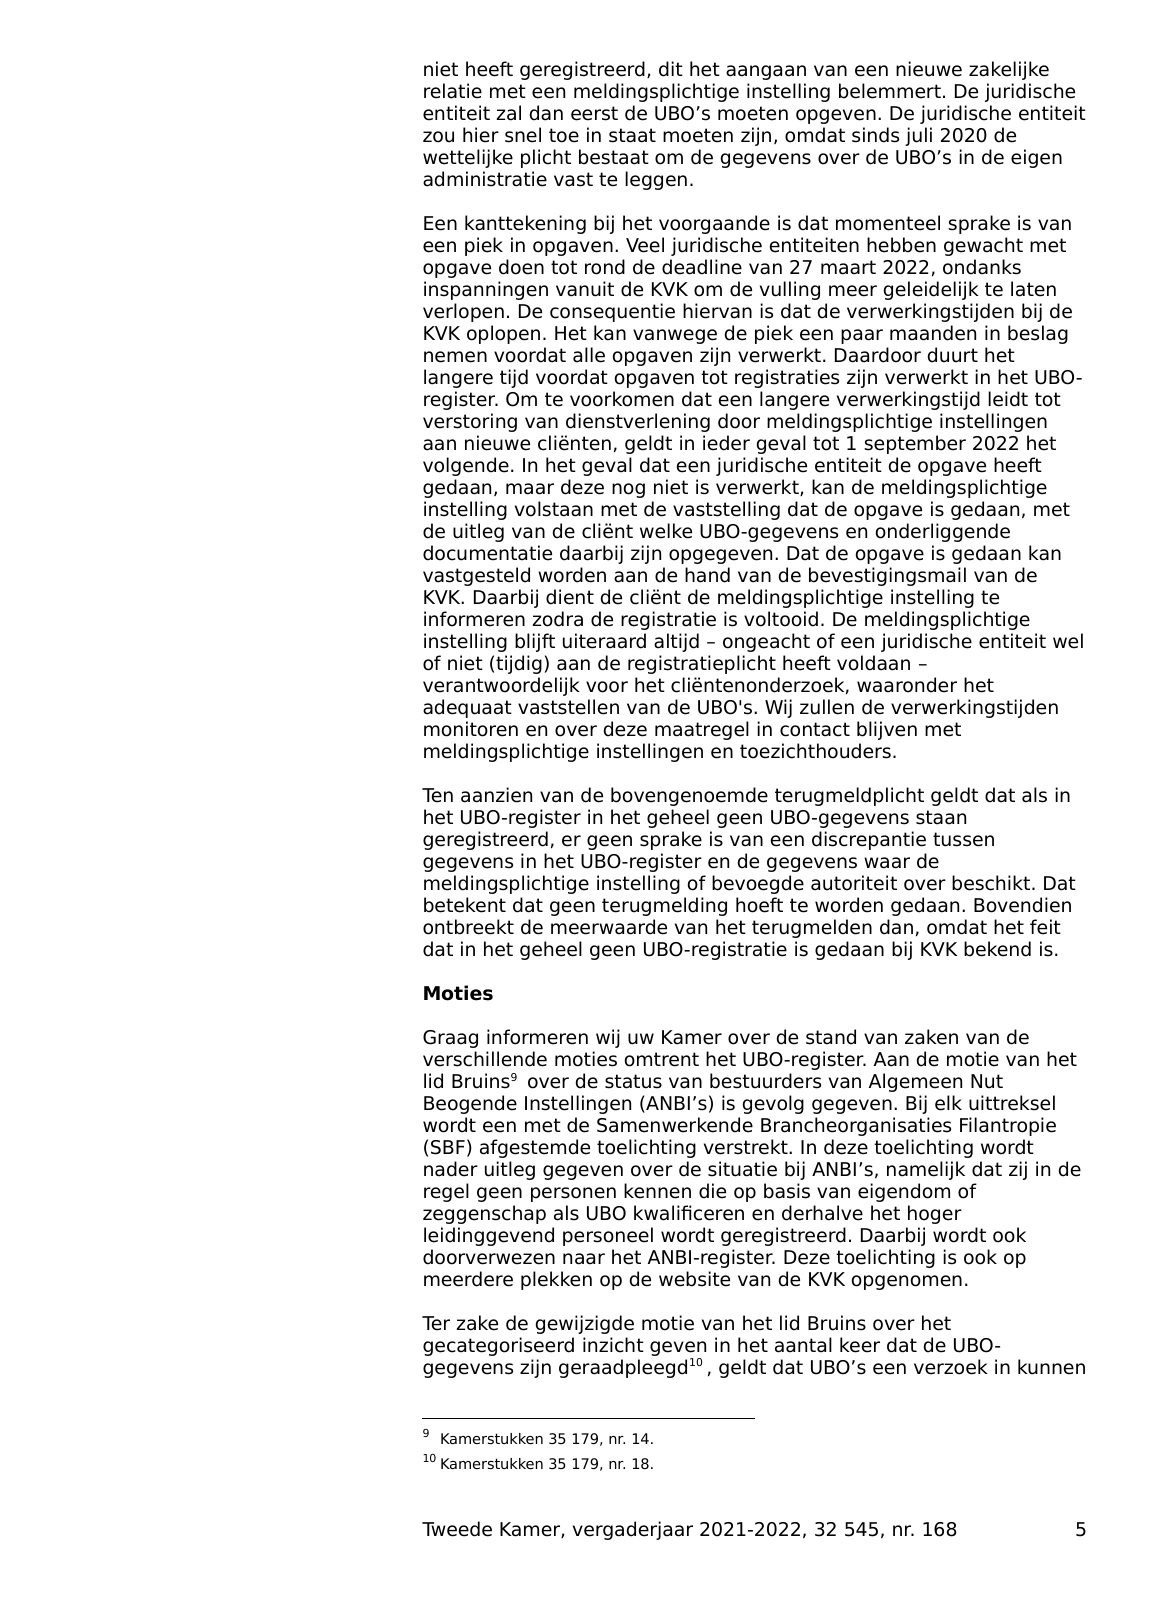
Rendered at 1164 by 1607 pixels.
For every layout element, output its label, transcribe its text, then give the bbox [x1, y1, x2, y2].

text Kamerstukken 35 179, nr. 14. [422, 1427, 1087, 1449]
text Kamerstukken 35 179, nr. 18. [422, 1452, 1087, 1474]
text Een kanttekening bij het voorgaande is dat momenteel sprake is van een piek in opgaven. Veel juridische entiteiten hebben gewacht met opgave doen tot rond de deadline van 27 maart 2022, ondanks inspanningen vanuit de KVK om de vulling meer geleidelijk te laten verlopen. De consequentie hiervan is dat de verwerkingstijden bij de KVK oplopen. Het kan vanwege de piek een paar maanden in beslag nemen voordat alle opgaven zijn verwerkt. Daardoor duurt het langere tijd voordat opgaven tot registraties zijn verwerkt in het UBO-register. Om te voorkomen dat een langere verwerkingstijd leidt tot verstoring van dienstverlening door meldingsplichtige instellingen aan nieuwe cliënten, geldt in ieder geval tot 1 september 2022 het volgende. In het geval dat een juridische entiteit de opgave heeft gedaan, maar deze nog niet is verwerkt, kan de meldingsplichtige instelling volstaan met de vaststelling dat de opgave is gedaan, met de uitleg van de cliënt welke UBO-gegevens en onderliggende documentatie daarbij zijn opgegeven. Dat de opgave is gedaan kan vastgesteld worden aan de hand van de bevestigingsmail van de KVK. Daarbij dient de cliënt de meldingsplichtige instelling te informeren zodra de registratie is voltooid. De meldingsplichtige instelling blijft uiteraard altijd – ongeacht of een juridische entiteit wel of niet (tijdig) aan de registratieplicht heeft voldaan – verantwoordelijk voor het cliëntenonderzoek, waaronder het adequaat vaststellen van de UBO's. Wij zullen de verwerkingstijden monitoren en over deze maatregel in contact blijven met meldingsplichtige instellingen en toezichthouders. [422, 213, 1087, 763]
subtitle Moties [422, 983, 1087, 1005]
text niet heeft geregistreerd, dit het aangaan van een nieuwe zakelijke relatie met een meldingsplichtige instelling belemmert. De juridische entiteit zal dan eerst de UBO’s moeten opgeven. De juridische entiteit zou hier snel toe in staat moeten zijn, omdat sinds juli 2020 de wettelijke plicht bestaat om de gegevens over de UBO’s in de eigen administratie vast te leggen. [422, 59, 1087, 191]
text Ter zake de gewijzigde motie van het lid Bruins over het gecategoriseerd inzicht geven in het aantal keer dat de UBO-gegevens zijn geraadpleegd, geldt dat UBO’s een verzoek in kunnen [422, 1313, 1087, 1379]
text Graag informeren wij uw Kamer over de stand van zaken van de verschillende moties omtrent het UBO-register. Aan de motie van het lid Bruins over de status van bestuurders van Algemeen Nut Beogende Instellingen (ANBI’s) is gevolg gegeven. Bij elk uittreksel wordt een met de Samenwerkende Brancheorganisaties Filantropie (SBF) afgestemde toelichting verstrekt. In deze toelichting wordt nader uitleg gegeven over de situatie bij ANBI’s, namelijk dat zij in de regel geen personen kennen die op basis van eigendom of zeggenschap als UBO kwalificeren en derhalve het hoger leidinggevend personeel wordt geregistreerd. Daarbij wordt ook doorverwezen naar het ANBI-register. Deze toelichting is ook op meerdere plekken op de website van de KVK opgenomen. [422, 1027, 1087, 1291]
text Ten aanzien van de bovengenoemde terugmeldplicht geldt dat als in het UBO-register in het geheel geen UBO-gegevens staan geregistreerd, er geen sprake is van een discrepantie tussen gegevens in het UBO-register en de gegevens waar de meldingsplichtige instelling of bevoegde autoriteit over beschikt. Dat betekent dat geen terugmelding hoeft te worden gedaan. Bovendien ontbreekt de meerwaarde van het terugmelden dan, omdat het feit dat in het geheel geen UBO-registratie is gedaan bij KVK bekend is. [422, 785, 1087, 961]
